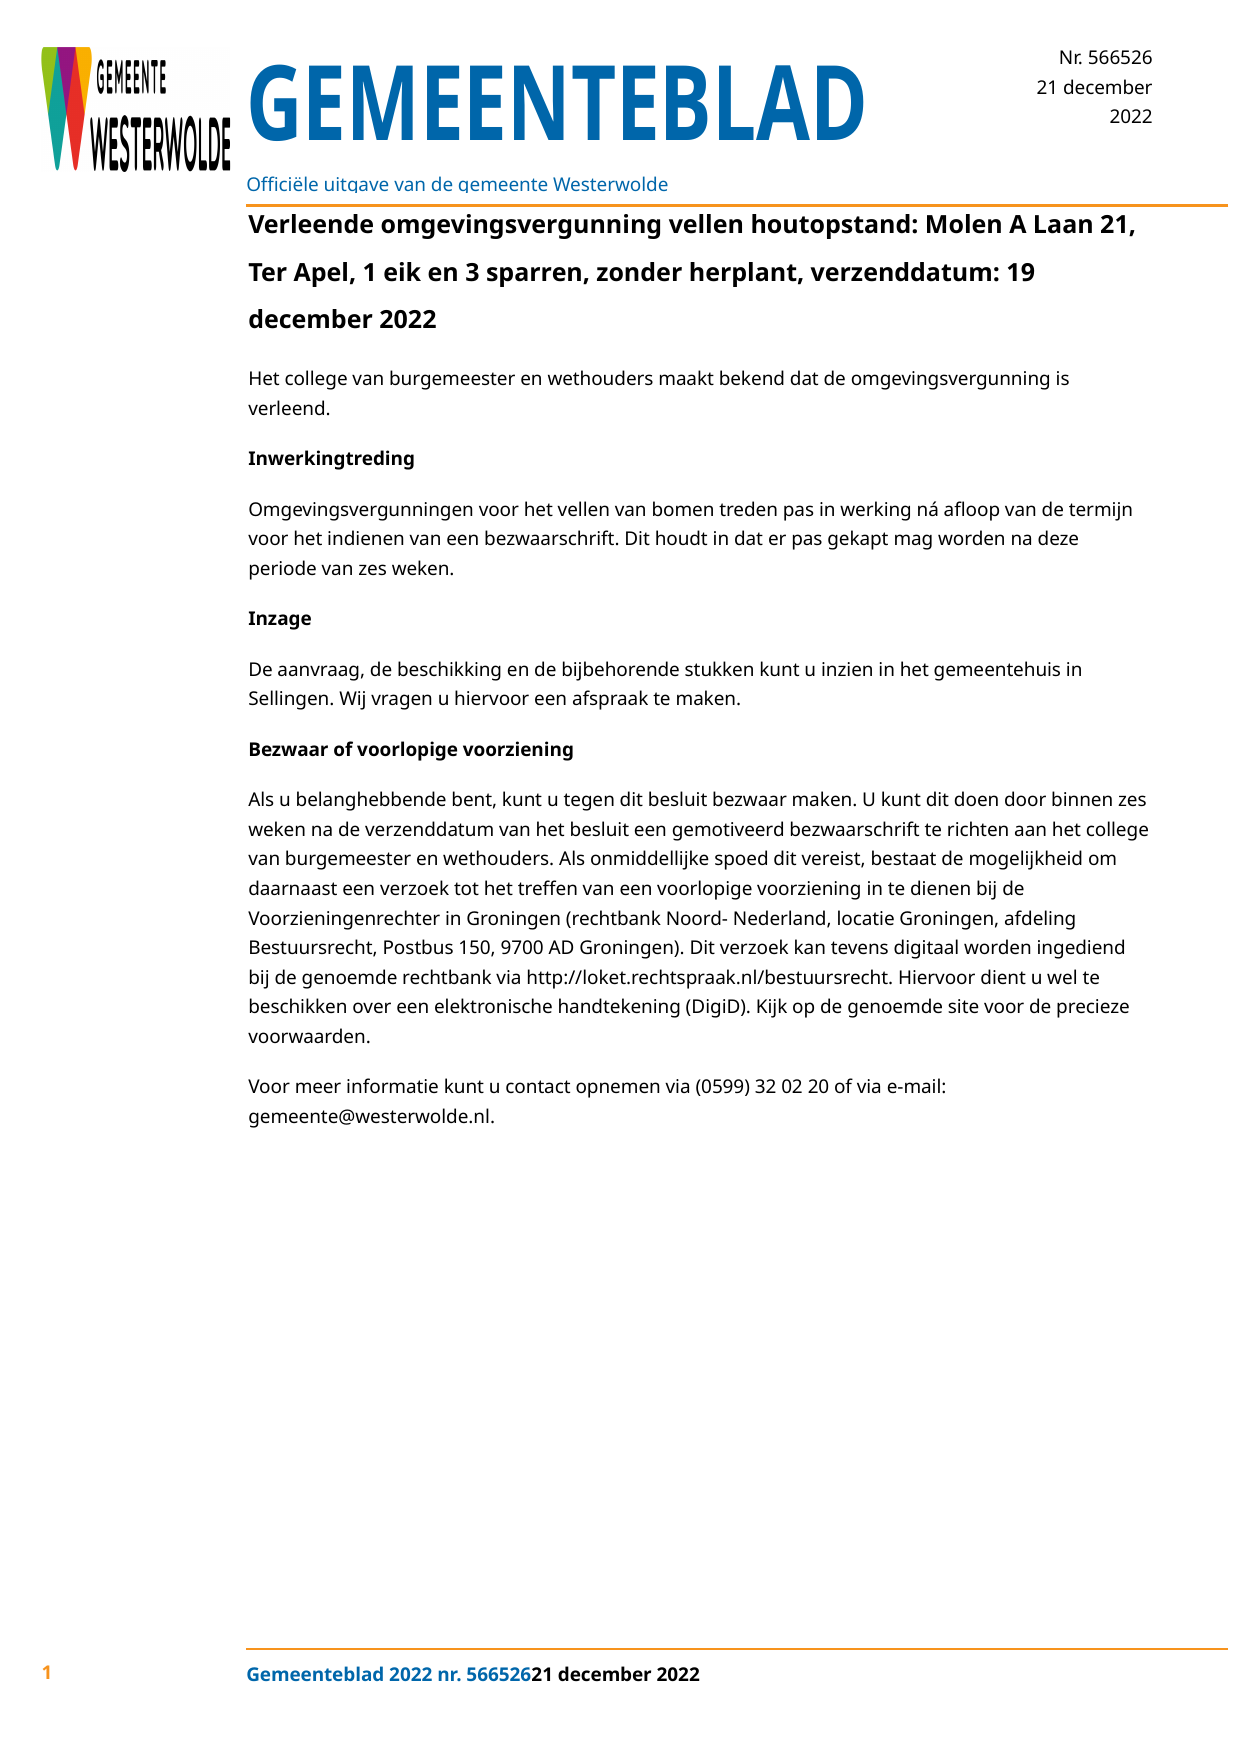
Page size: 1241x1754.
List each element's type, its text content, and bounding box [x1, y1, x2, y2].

text Inwerkingtreding [248, 446, 1152, 471]
text Verleende omgevingsvergunning vellen houtopstand: Molen A Laan 21, Ter Apel, 1 eik en 3 sparren, zonder herplant, verzenddatum: 19 december 2022 [248, 207, 1152, 336]
text Voor meer informatie kunt u contact opnemen via (0599) 32 02 20 of via e-mail: gemeente@westerwolde.nl. [248, 1073, 1152, 1129]
text Inzage [248, 606, 1152, 631]
text Omgevingsvergunningen voor het vellen van bomen treden pas in werking ná afloop van de termijn voor het indienen van een bezwaarschrift. Dit houdt in dat er pas gekapt mag worden na deze periode van zes weken. [248, 496, 1152, 581]
text De aanvraag, de beschikking en de bijbehorende stukken kunt u inzien in het gemeentehuis in Sellingen. Wij vragen u hiervoor een afspraak te maken. [248, 656, 1152, 711]
text Bezwaar of voorlopige voorziening [248, 736, 1152, 762]
text Het college van burgemeester en wethouders maakt bekend dat de omgevingsvergunning is verleend. [248, 366, 1152, 421]
text Als u belanghebbende bent, kunt u tegen dit besluit bezwaar maken. U kunt dit doen door binnen zes weken na de verzenddatum van het besluit een gemotiveerd bezwaarschrift te richten aan het college van burgemeester en wethouders. Als onmiddellijke spoed dit vereist, bestaat de mogelijkheid om daarnaast een verzoek tot het treffen van een voorlopige voorziening in te dienen bij de Voorzieningenrechter in Groningen (rechtbank Noord- Nederland, locatie Groningen, afdeling Bestuursrecht, Postbus 150, 9700 AD Groningen). Dit verzoek kan tevens digitaal worden ingediend bij de genoemde rechtbank via http://loket.rechtspraak.nl/bestuursrecht. Hiervoor dient u wel te beschikken over een elektronische handtekening (DigiD). Kijk op de genoemde site voor de precieze voorwaarden. [248, 786, 1152, 1049]
picture [41, 47, 231, 172]
